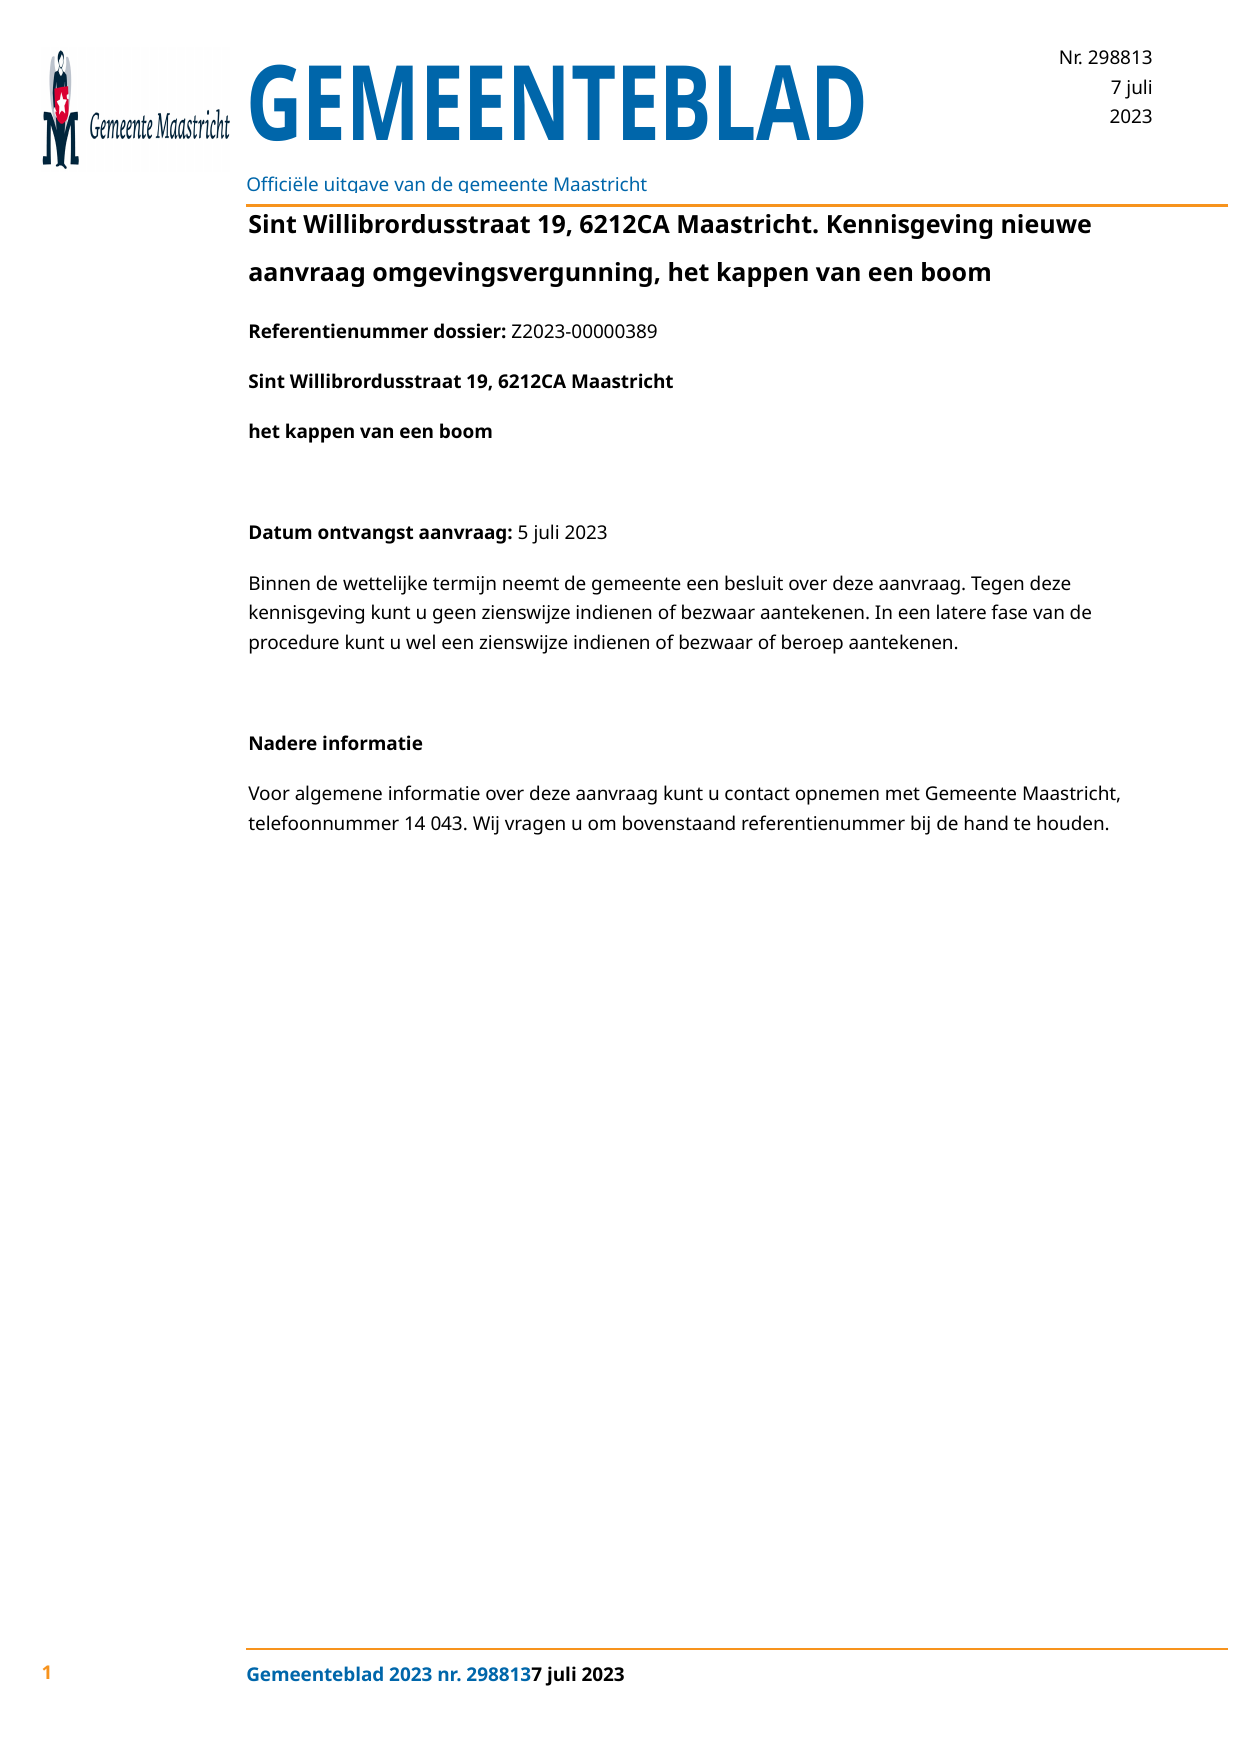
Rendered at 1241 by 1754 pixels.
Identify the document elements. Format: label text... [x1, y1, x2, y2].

text Datum ontvangst aanvraag: 5 juli 2023 [248, 519, 1152, 545]
text Sint Willibrordusstraat 19, 6212CA Maastricht. Kennisgeving nieuwe aanvraag omgevingsvergunning, het kappen van een boom [248, 207, 1152, 288]
text Nadere informatie [248, 730, 1152, 756]
text Voor algemene informatie over deze aanvraag kunt u contact opnemen met Gemeente Maastricht, telefoonnummer 14 043. Wij vragen u om bovenstaand referentienummer bij de hand te houden. [248, 780, 1152, 836]
text Sint Willibrordusstraat 19, 6212CA Maastricht [248, 368, 1152, 394]
text het kappen van een boom [248, 419, 1152, 444]
text Binnen de wettelijke termijn neemt de gemeente een besluit over deze aanvraag. Tegen deze kennisgeving kunt u geen zienswijze indienen of bezwaar aantekenen. In een latere fase van de procedure kunt u wel een zienswijze indienen of bezwaar of beroep aantekenen. [248, 570, 1152, 655]
text Referentienummer dossier: Z2023-00000389 [248, 318, 1152, 344]
picture [41, 47, 231, 172]
